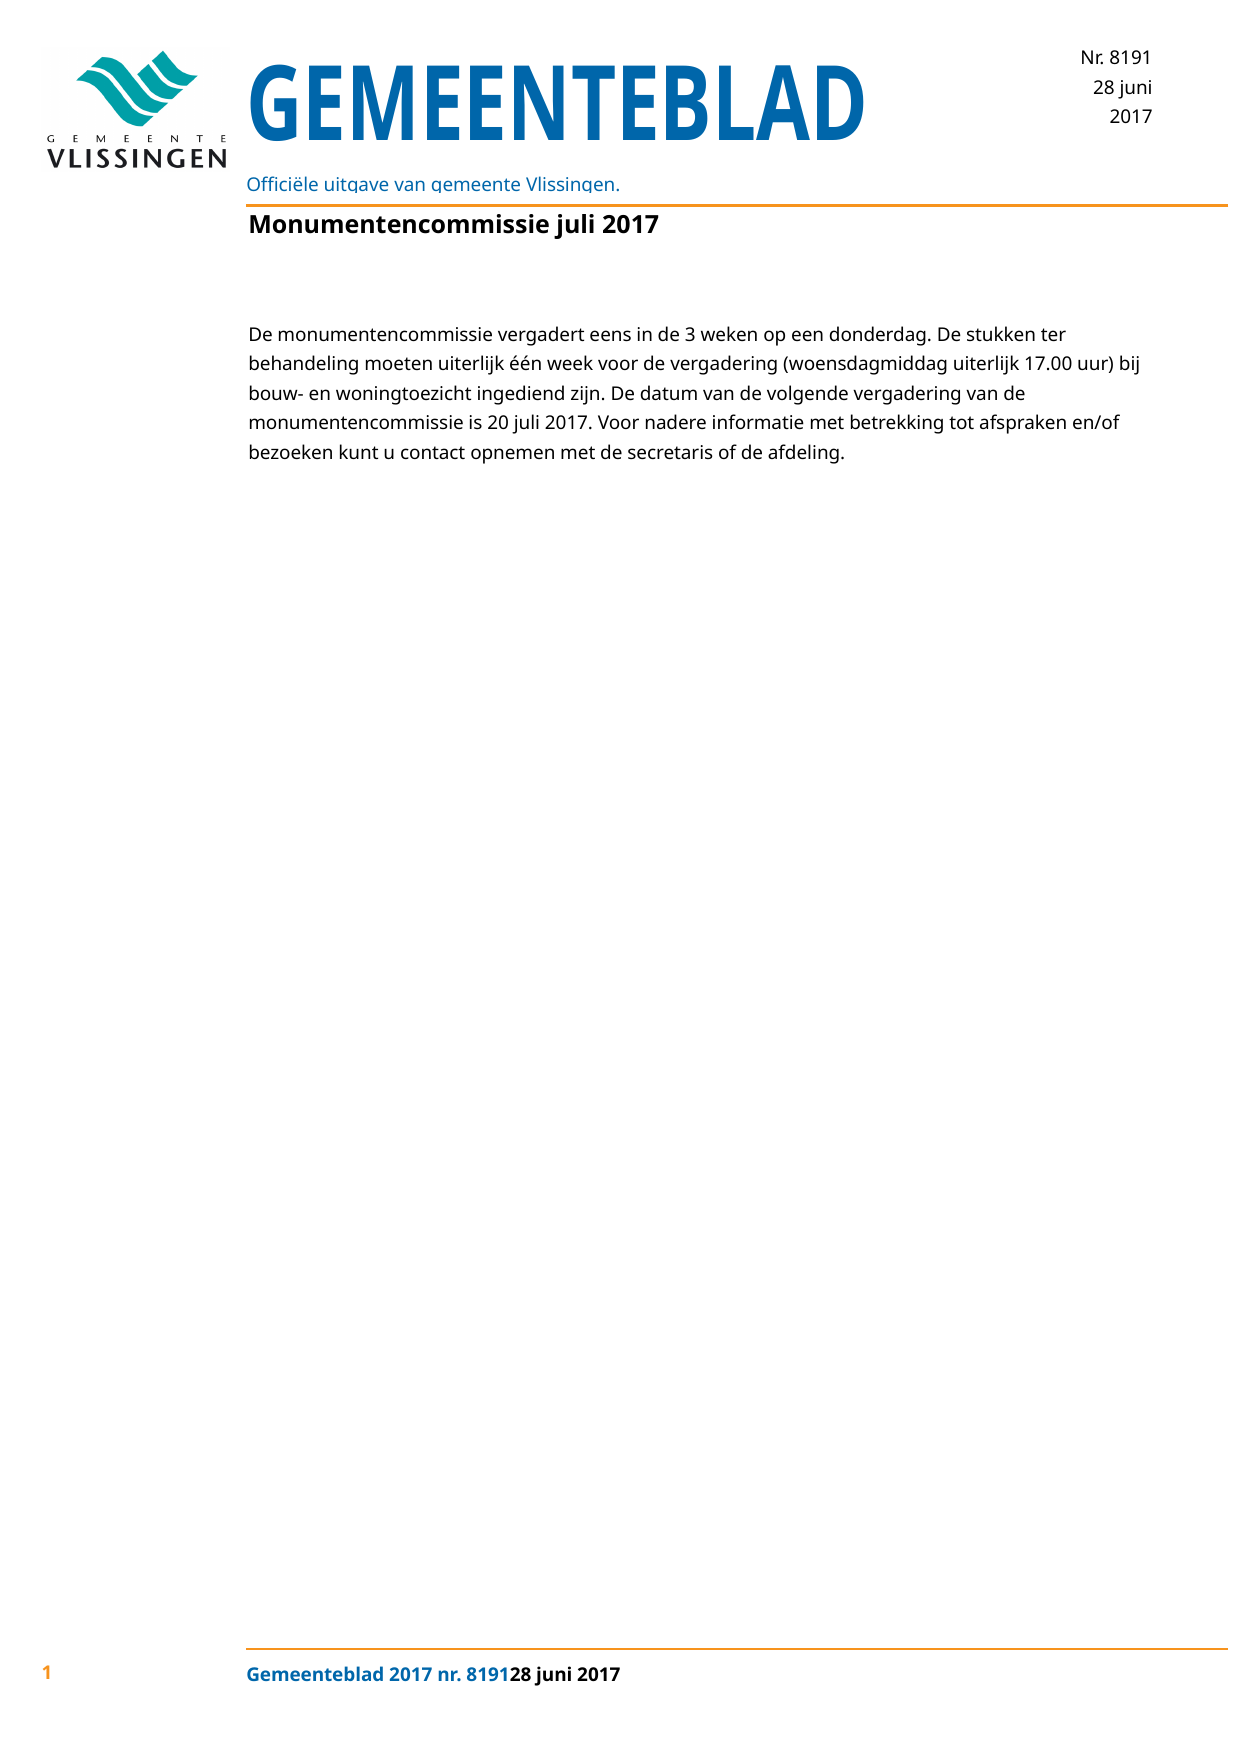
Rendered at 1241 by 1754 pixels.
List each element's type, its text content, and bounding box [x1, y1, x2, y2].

picture [41, 47, 231, 172]
text Monumentencommissie juli 2017 [248, 207, 1152, 241]
text De monumentencommissie vergadert eens in de 3 weken op een donderdag. De stukken ter behandeling moeten uiterlijk één week voor de vergadering (woensdagmiddag uiterlijk 17.00 uur) bij bouw- en woningtoezicht ingediend zijn. De datum van de volgende vergadering van de monumentencommissie is 20 juli 2017. Voor nadere informatie met betrekking tot afspraken en/of bezoeken kunt u contact opnemen met de secretaris of de afdeling. [248, 321, 1152, 465]
